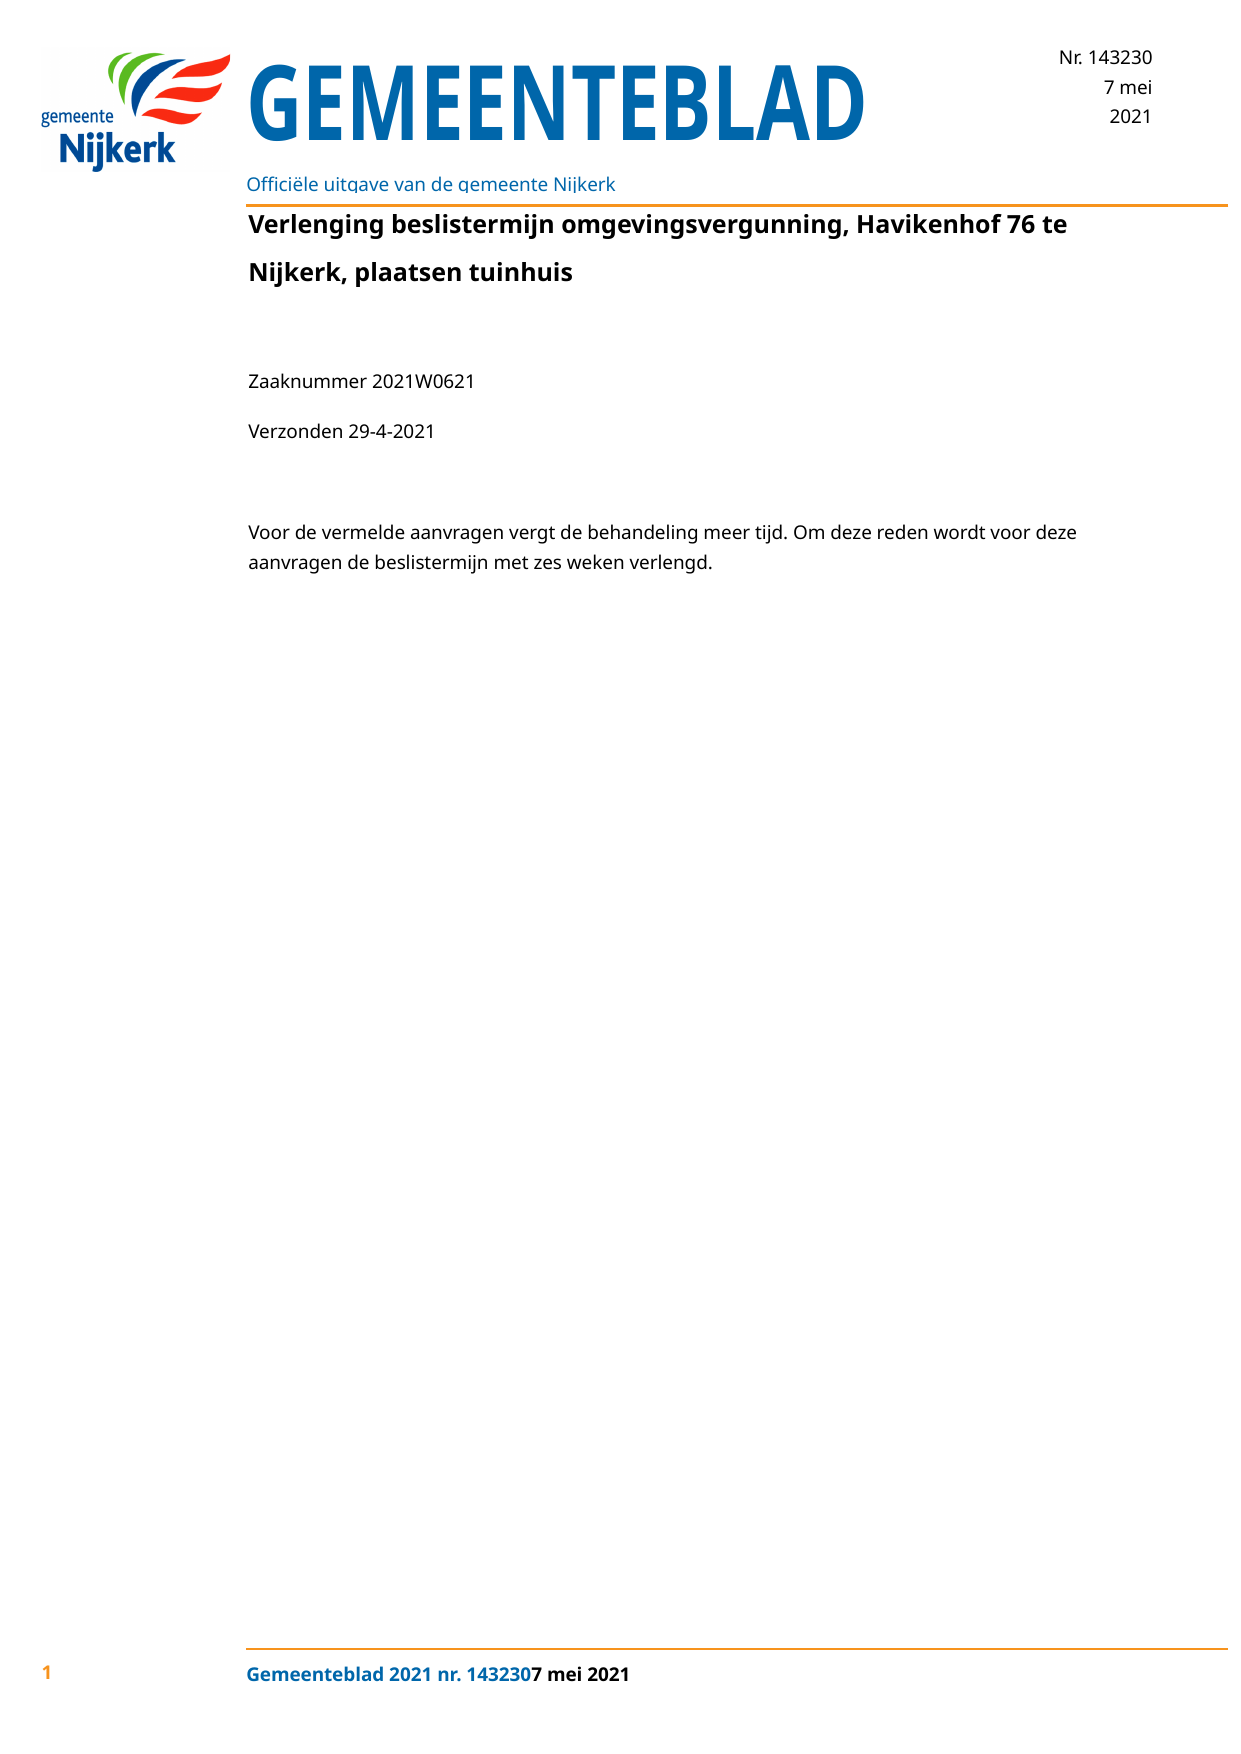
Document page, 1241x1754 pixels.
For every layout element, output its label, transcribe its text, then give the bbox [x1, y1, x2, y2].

text Verzonden 29-4-2021 [248, 419, 1152, 444]
text Zaaknummer 2021W0621 [248, 368, 1152, 394]
picture [41, 47, 231, 172]
text Verlenging beslistermijn omgevingsvergunning, Havikenhof 76 te Nijkerk, plaatsen tuinhuis [248, 207, 1152, 288]
text Voor de vermelde aanvragen vergt de behandeling meer tijd. Om deze reden wordt voor deze aanvragen de beslistermijn met zes weken verlengd. [248, 519, 1152, 575]
